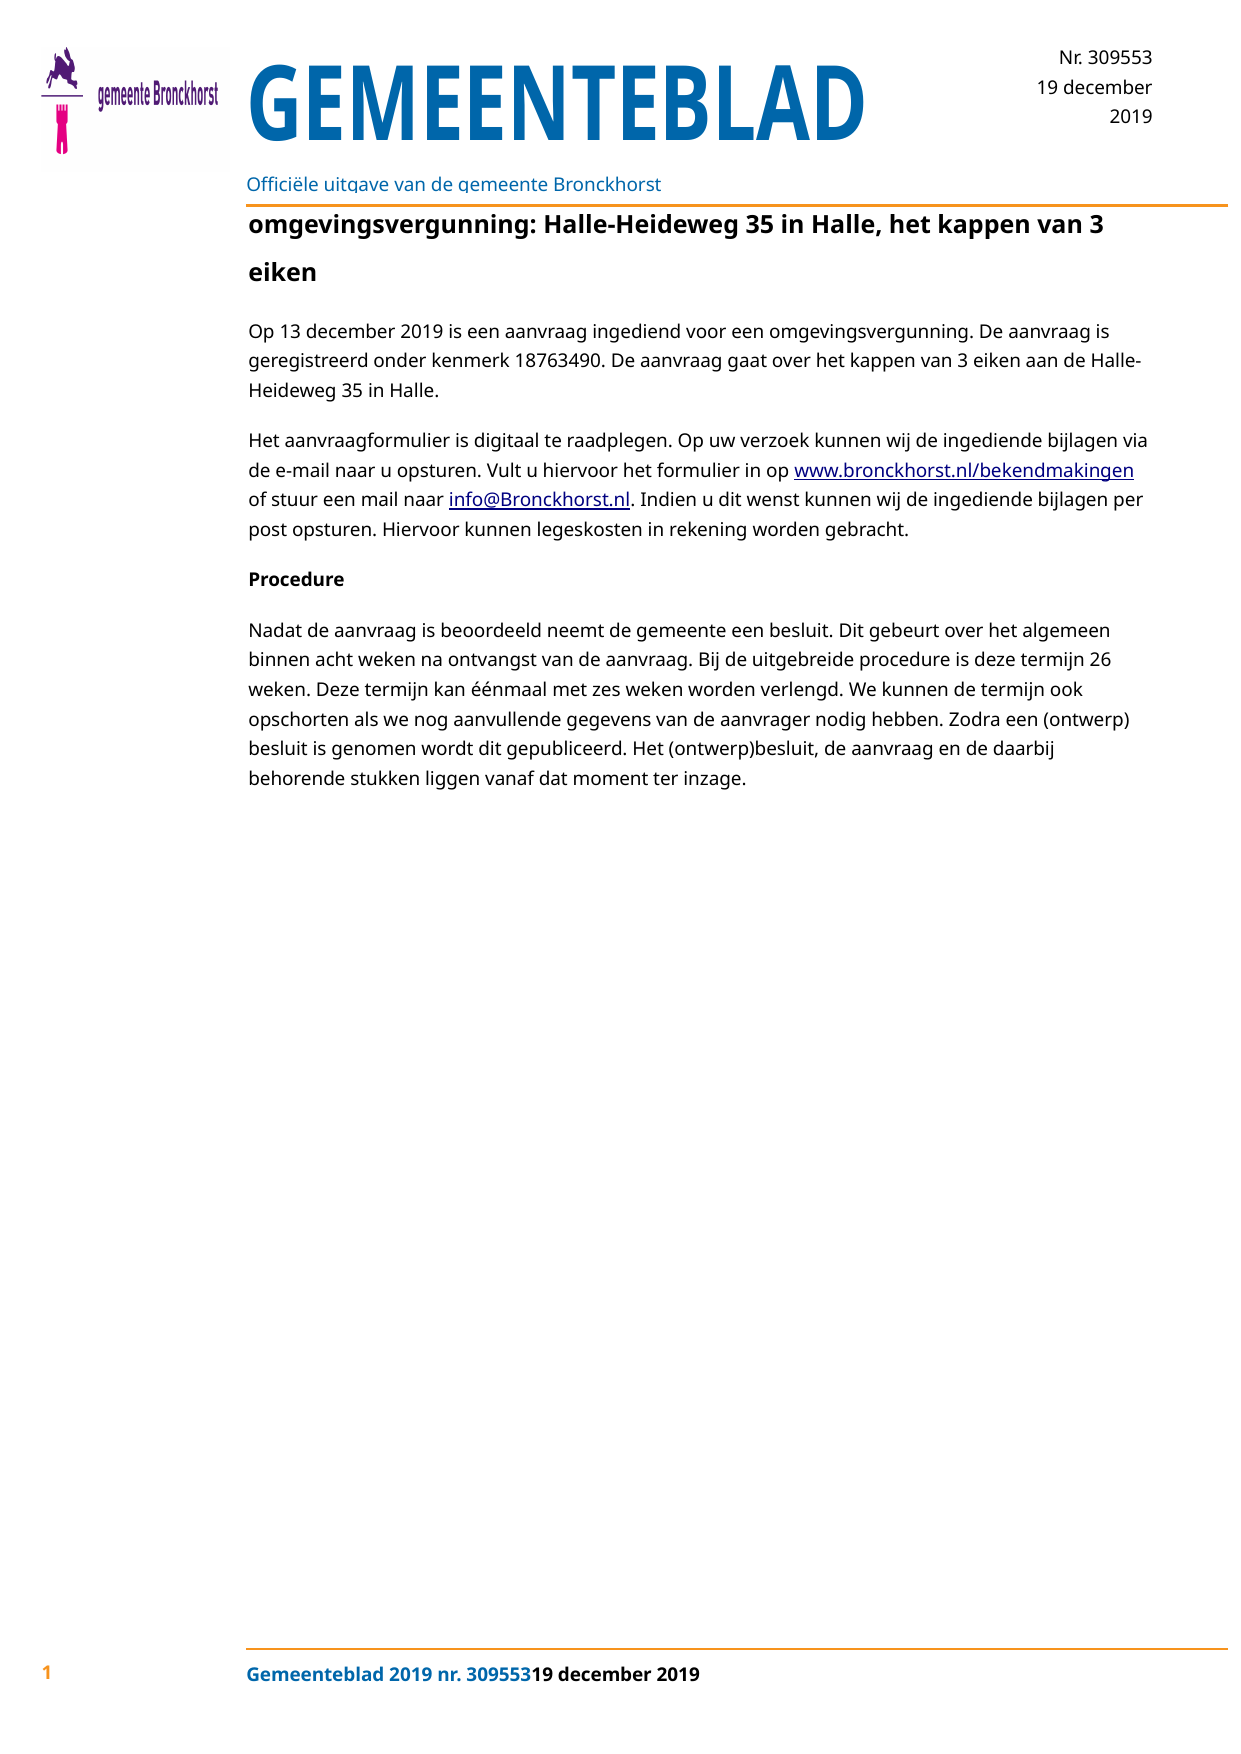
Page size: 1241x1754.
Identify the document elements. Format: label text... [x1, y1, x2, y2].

text Op 13 december 2019 is een aanvraag ingediend voor een omgevingsvergunning. De aanvraag is geregistreerd onder kenmerk 18763490. De aanvraag gaat over het kappen van 3 eiken aan de Halle-Heideweg 35 in Halle. [248, 318, 1152, 403]
text Het aanvraagformulier is digitaal te raadplegen. Op uw verzoek kunnen wij de ingediende bijlagen via de e-mail naar u opsturen. Vult u hiervoor het formulier in op www.bronckhorst.nl/bekendmakingen of stuur een mail naar info@Bronckhorst.nl. Indien u dit wenst kunnen wij de ingediende bijlagen per post opsturen. Hiervoor kunnen legeskosten in rekening worden gebracht. [248, 427, 1152, 542]
picture [41, 47, 231, 172]
text Procedure [248, 567, 1152, 592]
text Nadat de aanvraag is beoordeeld neemt de gemeente een besluit. Dit gebeurt over het algemeen binnen acht weken na ontvangst van de aanvraag. Bij de uitgebreide procedure is deze termijn 26 weken. Deze termijn kan éénmaal met zes weken worden verlengd. We kunnen de termijn ook opschorten als we nog aanvullende gegevens van de aanvrager nodig hebben. Zodra een (ontwerp) besluit is genomen wordt dit gepubliceerd. Het (ontwerp)besluit, de aanvraag en de daarbij behorende stukken liggen vanaf dat moment ter inzage. [248, 617, 1152, 791]
text omgevingsvergunning: Halle-Heideweg 35 in Halle, het kappen van 3 eiken [248, 207, 1152, 288]
